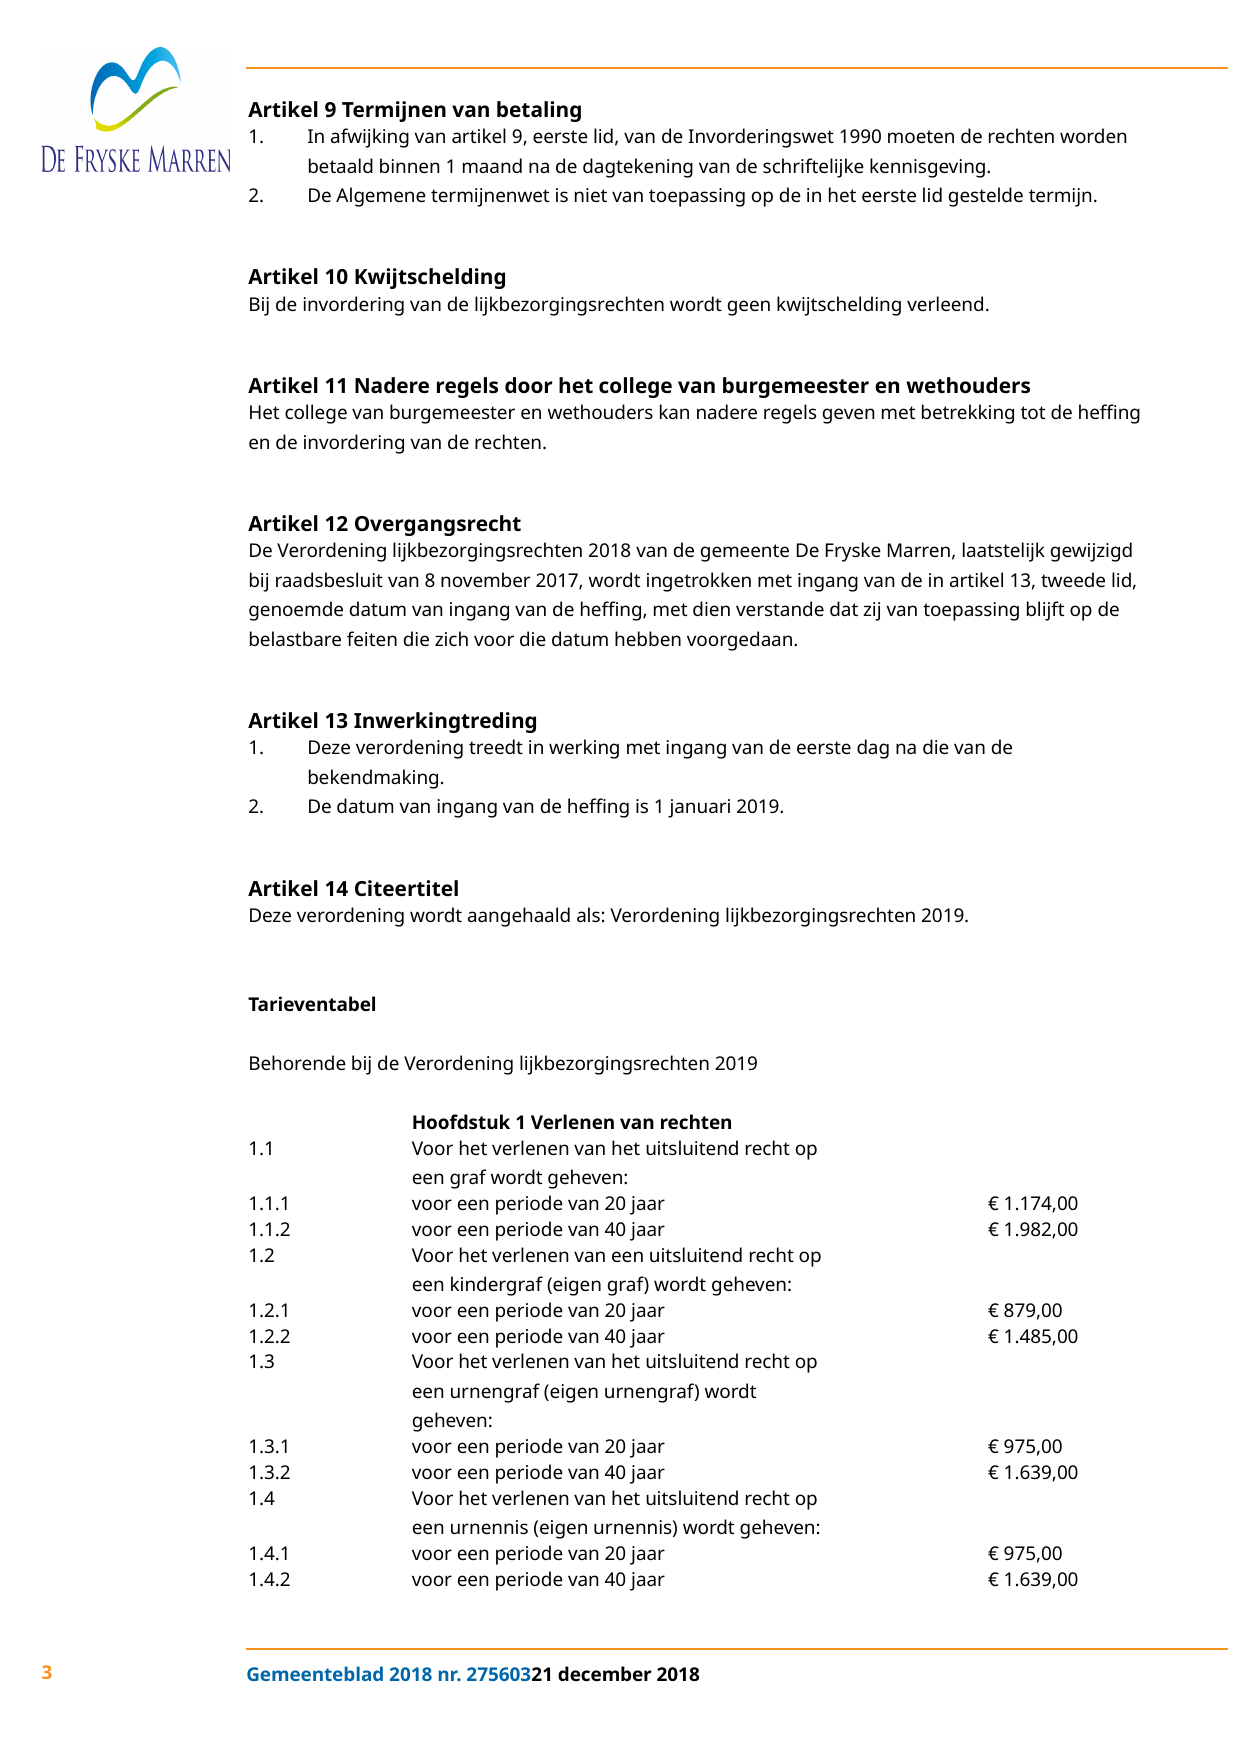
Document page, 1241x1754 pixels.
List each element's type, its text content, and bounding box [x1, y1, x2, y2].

text Artikel 11 Nadere regels door het college van burgemeester en wethouders [248, 371, 1152, 399]
table_cell 1.4.1 [248, 1540, 412, 1566]
list In afwijking van artikel 9, eerste lid, van de Invorderingswet 1990 moeten de rechten worden betaald binnen 1 maand na de dagtekening van de schriftelijke kennisgeving. [248, 123, 1152, 178]
table_header [248, 1109, 412, 1135]
table_cell € 975,00 [988, 1540, 1152, 1566]
text Deze verordening wordt aangehaald als: Verordening lijkbezorgingsrechten 2019. [248, 902, 1152, 928]
text Artikel 14 Citeertitel [248, 874, 1152, 902]
table_cell [824, 1485, 988, 1540]
table_cell 1.1 [248, 1135, 412, 1190]
table_cell € 1.639,00 [988, 1566, 1152, 1592]
list De datum van ingang van de heffing is 1 januari 2019. [248, 794, 1152, 819]
text Behorende bij de Verordening lijkbezorgingsrechten 2019 [248, 1050, 1152, 1076]
text Artikel 10 Kwijtschelding [248, 262, 1152, 291]
table_cell [824, 1242, 988, 1297]
table_cell € 975,00 [988, 1434, 1152, 1459]
table_cell Voor het verlenen van een uitsluitend recht op een kindergraf (eigen graf) wordt geheven: [412, 1242, 824, 1297]
table_cell Voor het verlenen van het uitsluitend recht op een urnennis (eigen urnennis) wordt geheven: [412, 1485, 824, 1540]
table_cell voor een periode van 40 jaar [412, 1566, 824, 1592]
table_cell [824, 1540, 988, 1566]
text Artikel 12 Overgangsrecht [248, 509, 1152, 537]
list De Algemene termijnenwet is niet van toepassing op de in het eerste lid gestelde termijn. [248, 182, 1152, 208]
table_cell 1.4 [248, 1485, 412, 1540]
table_cell voor een periode van 20 jaar [412, 1297, 824, 1323]
table_cell € 1.174,00 [988, 1190, 1152, 1216]
table_cell 1.3 [248, 1349, 412, 1433]
picture [41, 47, 231, 172]
table_cell Voor het verlenen van het uitsluitend recht op een graf wordt geheven: [412, 1135, 824, 1190]
table_cell [988, 1242, 1152, 1297]
table_header [824, 1109, 988, 1135]
table_cell [824, 1459, 988, 1485]
table_cell 1.1.1 [248, 1190, 412, 1216]
table_cell Voor het verlenen van het uitsluitend recht op een urnengraf (eigen urnengraf) wordt geheven: [412, 1349, 824, 1433]
table_cell 1.4.2 [248, 1566, 412, 1592]
table_cell € 1.982,00 [988, 1216, 1152, 1242]
table_cell 1.2.2 [248, 1323, 412, 1348]
table_cell 1.2.1 [248, 1297, 412, 1323]
text Artikel 13 Inwerkingtreding [248, 706, 1152, 734]
table_cell voor een periode van 20 jaar [412, 1434, 824, 1459]
table_cell [824, 1323, 988, 1348]
table_cell € 1.639,00 [988, 1459, 1152, 1485]
text Artikel 9 Termijnen van betaling [248, 95, 1152, 123]
list Deze verordening treedt in werking met ingang van de eerste dag na die van de bekendmaking. [248, 734, 1152, 790]
table_cell € 879,00 [988, 1297, 1152, 1323]
table_cell [824, 1135, 988, 1190]
table_cell [988, 1349, 1152, 1433]
table_cell 1.1.2 [248, 1216, 412, 1242]
table_cell 1.3.1 [248, 1434, 412, 1459]
table_cell [824, 1434, 988, 1459]
table_cell 1.3.2 [248, 1459, 412, 1485]
table_cell [824, 1566, 988, 1592]
table_header Hoofdstuk 1 Verlenen van rechten [412, 1109, 824, 1135]
table_cell [988, 1135, 1152, 1190]
table_cell voor een periode van 40 jaar [412, 1323, 824, 1348]
table_cell [824, 1297, 988, 1323]
table_cell 1.2 [248, 1242, 412, 1297]
table_cell voor een periode van 20 jaar [412, 1190, 824, 1216]
text De Verordening lijkbezorgingsrechten 2018 van de gemeente De Fryske Marren, laatstelijk gewijzigd bij raadsbesluit van 8 november 2017, wordt ingetrokken met ingang van de in artikel 13, tweede lid, genoemde datum van ingang van de heffing, met dien verstande dat zij van toepassing blijft op de belastbare feiten die zich voor die datum hebben voorgedaan. [248, 537, 1152, 652]
table_header [988, 1109, 1152, 1135]
text Het college van burgemeester en wethouders kan nadere regels geven met betrekking tot de heffing en de invordering van de rechten. [248, 399, 1152, 454]
text Tarieventabel [248, 991, 1152, 1017]
table_cell [988, 1485, 1152, 1540]
text Bij de invordering van de lijkbezorgingsrechten wordt geen kwijtschelding verleend. [248, 291, 1152, 317]
table_cell [824, 1216, 988, 1242]
table_cell voor een periode van 40 jaar [412, 1459, 824, 1485]
table_cell € 1.485,00 [988, 1323, 1152, 1348]
table_cell voor een periode van 40 jaar [412, 1216, 824, 1242]
table_cell voor een periode van 20 jaar [412, 1540, 824, 1566]
table_cell [824, 1349, 988, 1433]
table_cell [824, 1190, 988, 1216]
